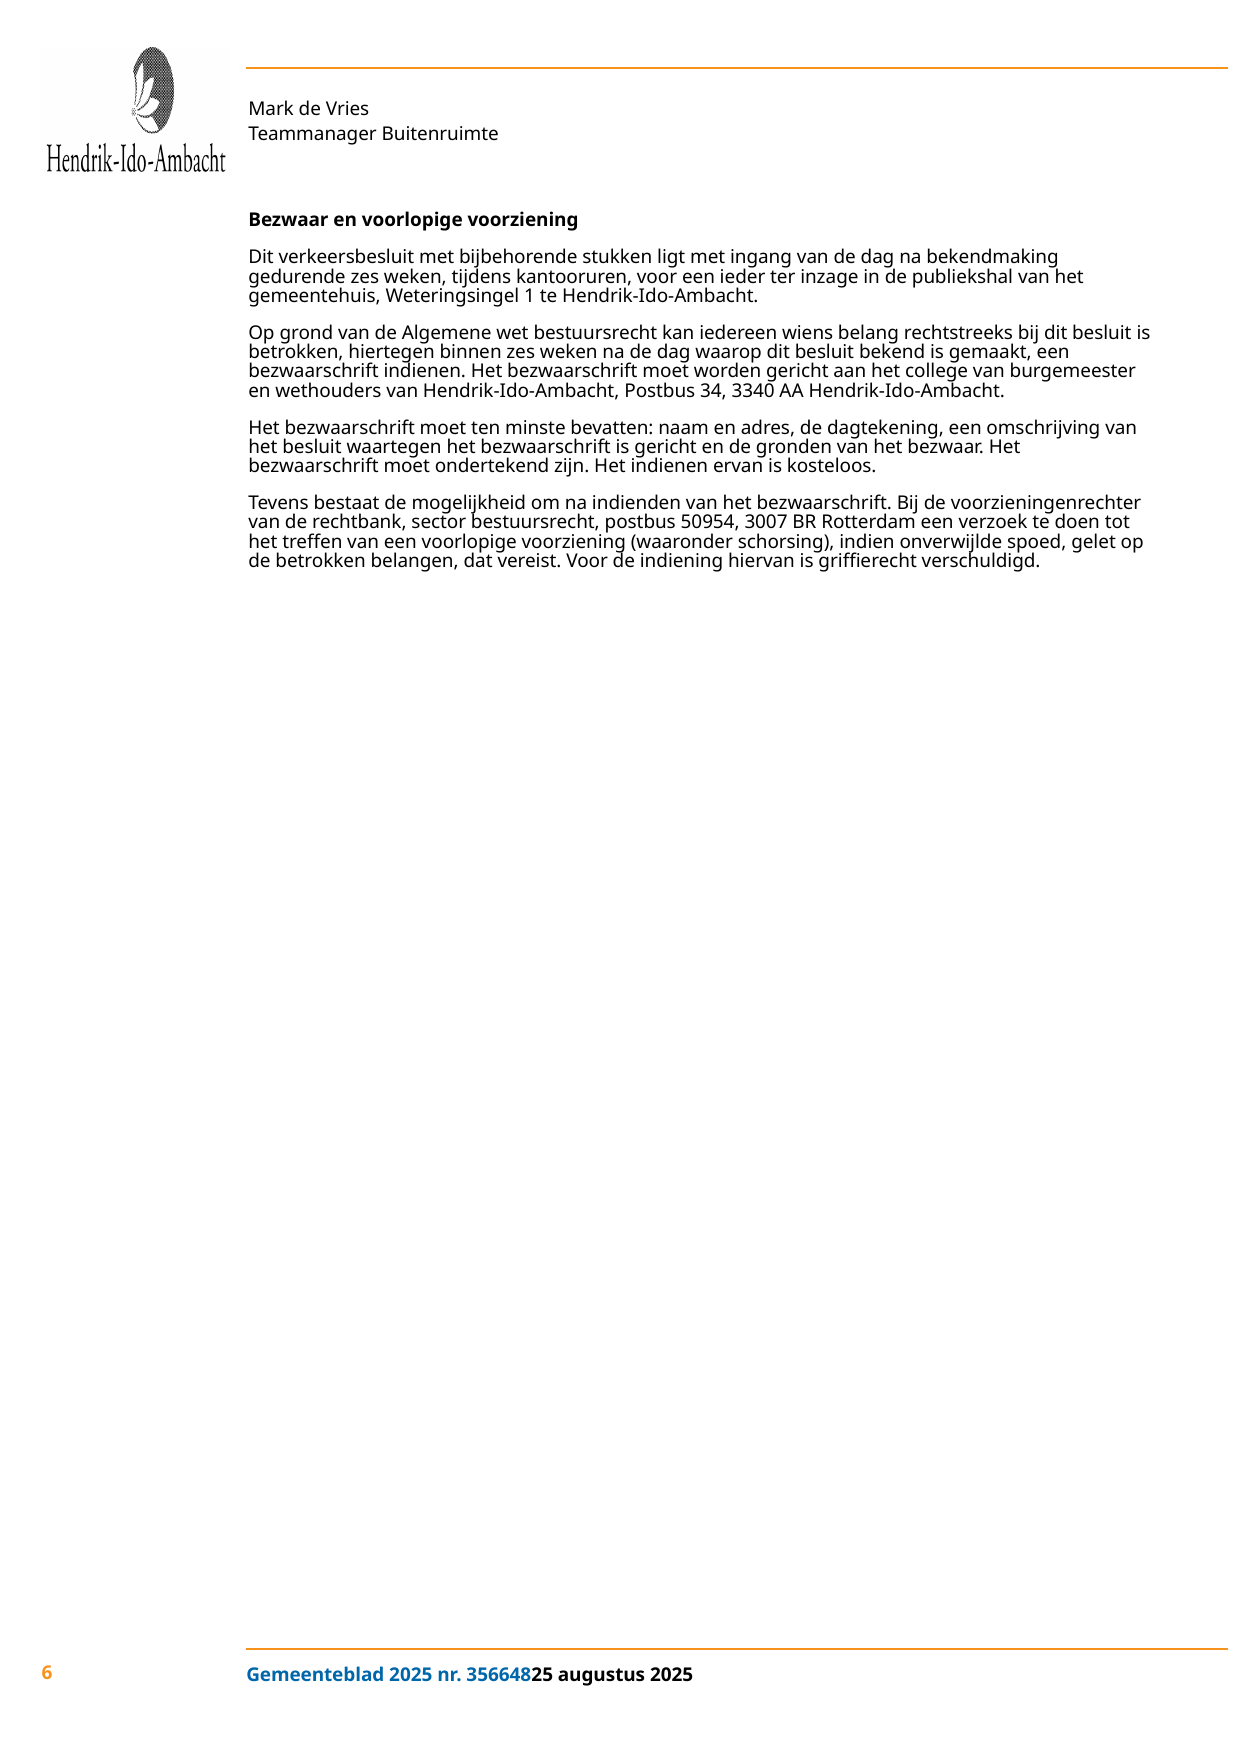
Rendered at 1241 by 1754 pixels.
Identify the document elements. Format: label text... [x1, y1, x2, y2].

text Op grond van de Algemene wet bestuursrecht kan iedereen wiens belang rechtstreeks bij dit besluit is betrokken, hiertegen binnen zes weken na de dag waarop dit besluit bekend is gemaakt, een bezwaarschrift indienen. Het bezwaarschrift moet worden gericht aan het college van burgemeester en wethouders van Hendrik-Ido-Ambacht, Postbus 34, 3340 AA Hendrik-Ido-Ambacht. [248, 324, 1152, 401]
text Dit verkeersbesluit met bijbehorende stukken ligt met ingang van de dag na bekendmaking gedurende zes weken, tijdens kantooruren, voor een ieder ter inzage in de publiekshal van het gemeentehuis, Weteringsingel 1 te Hendrik-Ido-Ambacht. [248, 248, 1152, 306]
text Het bezwaarschrift moet ten minste bevatten: naam en adres, de dagtekening, een omschrijving van het besluit waartegen het bezwaarschrift is gericht en de gronden van het bezwaar. Het bezwaarschrift moet ondertekend zijn. Het indienen ervan is kosteloos. [248, 419, 1152, 476]
text Teammanager Buitenruimte [248, 121, 1152, 146]
text Tevens bestaat de mogelijkheid om na indienden van het bezwaarschrift. Bij de voorzieningenrechter van de rechtbank, sector bestuursrecht, postbus 50954, 3007 BR Rotterdam een verzoek te doen tot het treffen van een voorlopige voorziening (waaronder schorsing), indien onverwijlde spoed, gelet op de betrokken belangen, dat vereist. Voor de indiening hiervan is griffierecht verschuldigd. [248, 494, 1152, 571]
picture [41, 47, 231, 172]
text Bezwaar en voorlopige voorziening [248, 211, 1152, 231]
text Mark de Vries [248, 95, 1152, 121]
